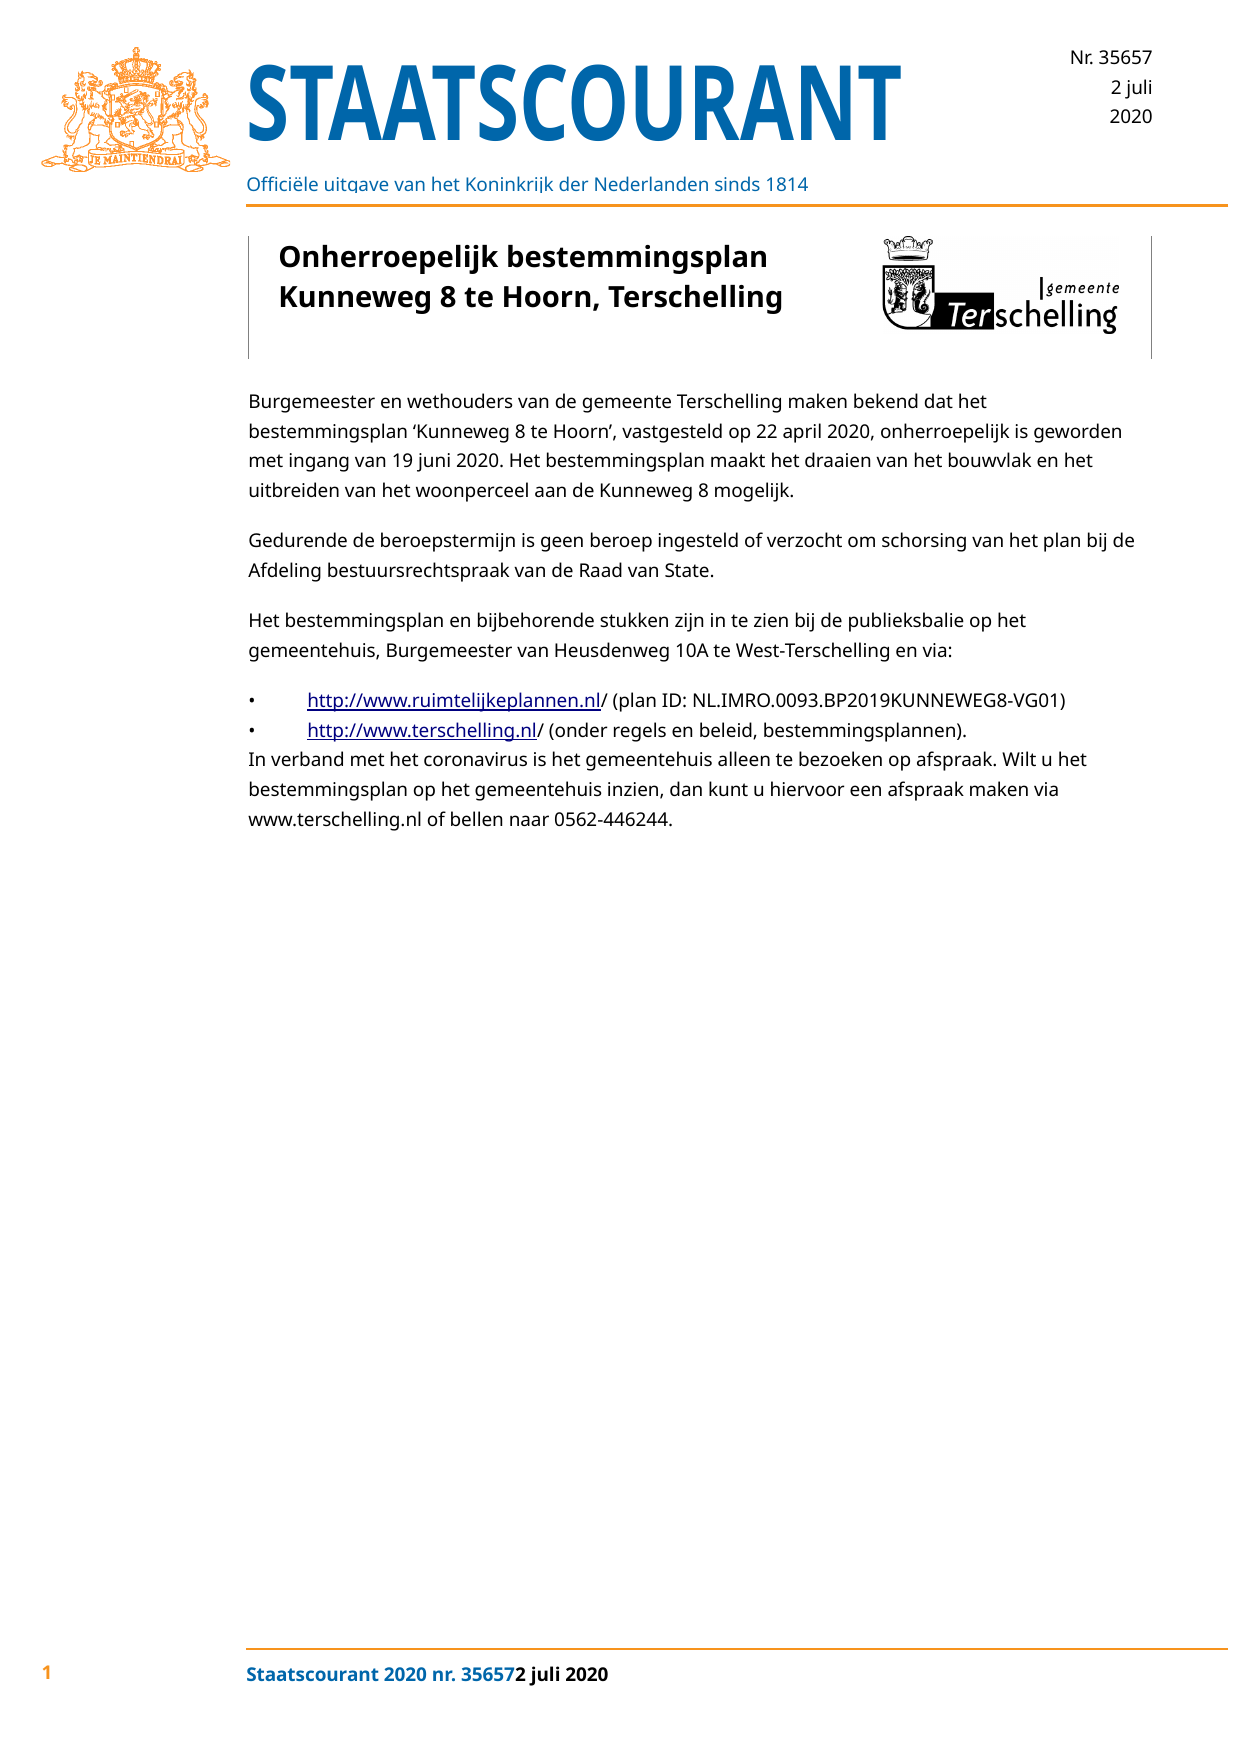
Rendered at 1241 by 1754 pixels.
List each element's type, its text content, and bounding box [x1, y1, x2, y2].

text Het bestemmingsplan en bijbehorende stukken zijn in te zien bij de publieksbalie op het gemeentehuis, Burgemeester van Heusdenweg 10A te West-Terschelling en via: [248, 607, 1152, 663]
text In verband met het coronavirus is het gemeentehuis alleen te bezoeken op afspraak. Wilt u het bestemmingsplan op het gemeentehuis inzien, dan kunt u hiervoor een afspraak maken via www.terschelling.nl of bellen naar 0562-446244. [248, 747, 1152, 832]
text Burgemeester en wethouders van de gemeente Terschelling maken bekend dat het bestemmingsplan ‘Kunneweg 8 te Hoorn’, vastgesteld op 22 april 2020, onherroepelijk is geworden met ingang van 19 juni 2020. Het bestemmingsplan maakt het draaien van het bouwvlak en het uitbreiden van het woonperceel aan de Kunneweg 8 mogelijk. [248, 388, 1152, 503]
list http://www.ruimtelijkeplannen.nl/ (plan ID: NL.IMRO.0093.BP2019KUNNEWEG8-VG01) [248, 687, 1152, 713]
picture [882, 236, 1119, 334]
text Gedurende de beroepstermijn is geen beroep ingesteld of verzocht om schorsing van het plan bij de Afdeling bestuursrechtspraak van de Raad van State. [248, 527, 1152, 583]
table_header [850, 236, 1151, 359]
list http://www.terschelling.nl/ (onder regels en beleid, bestemmingsplannen). [248, 717, 1152, 743]
picture [41, 47, 231, 172]
table_header Onherroepelijk bestemmingsplan Kunneweg 8 te Hoorn, Terschelling [249, 236, 850, 359]
